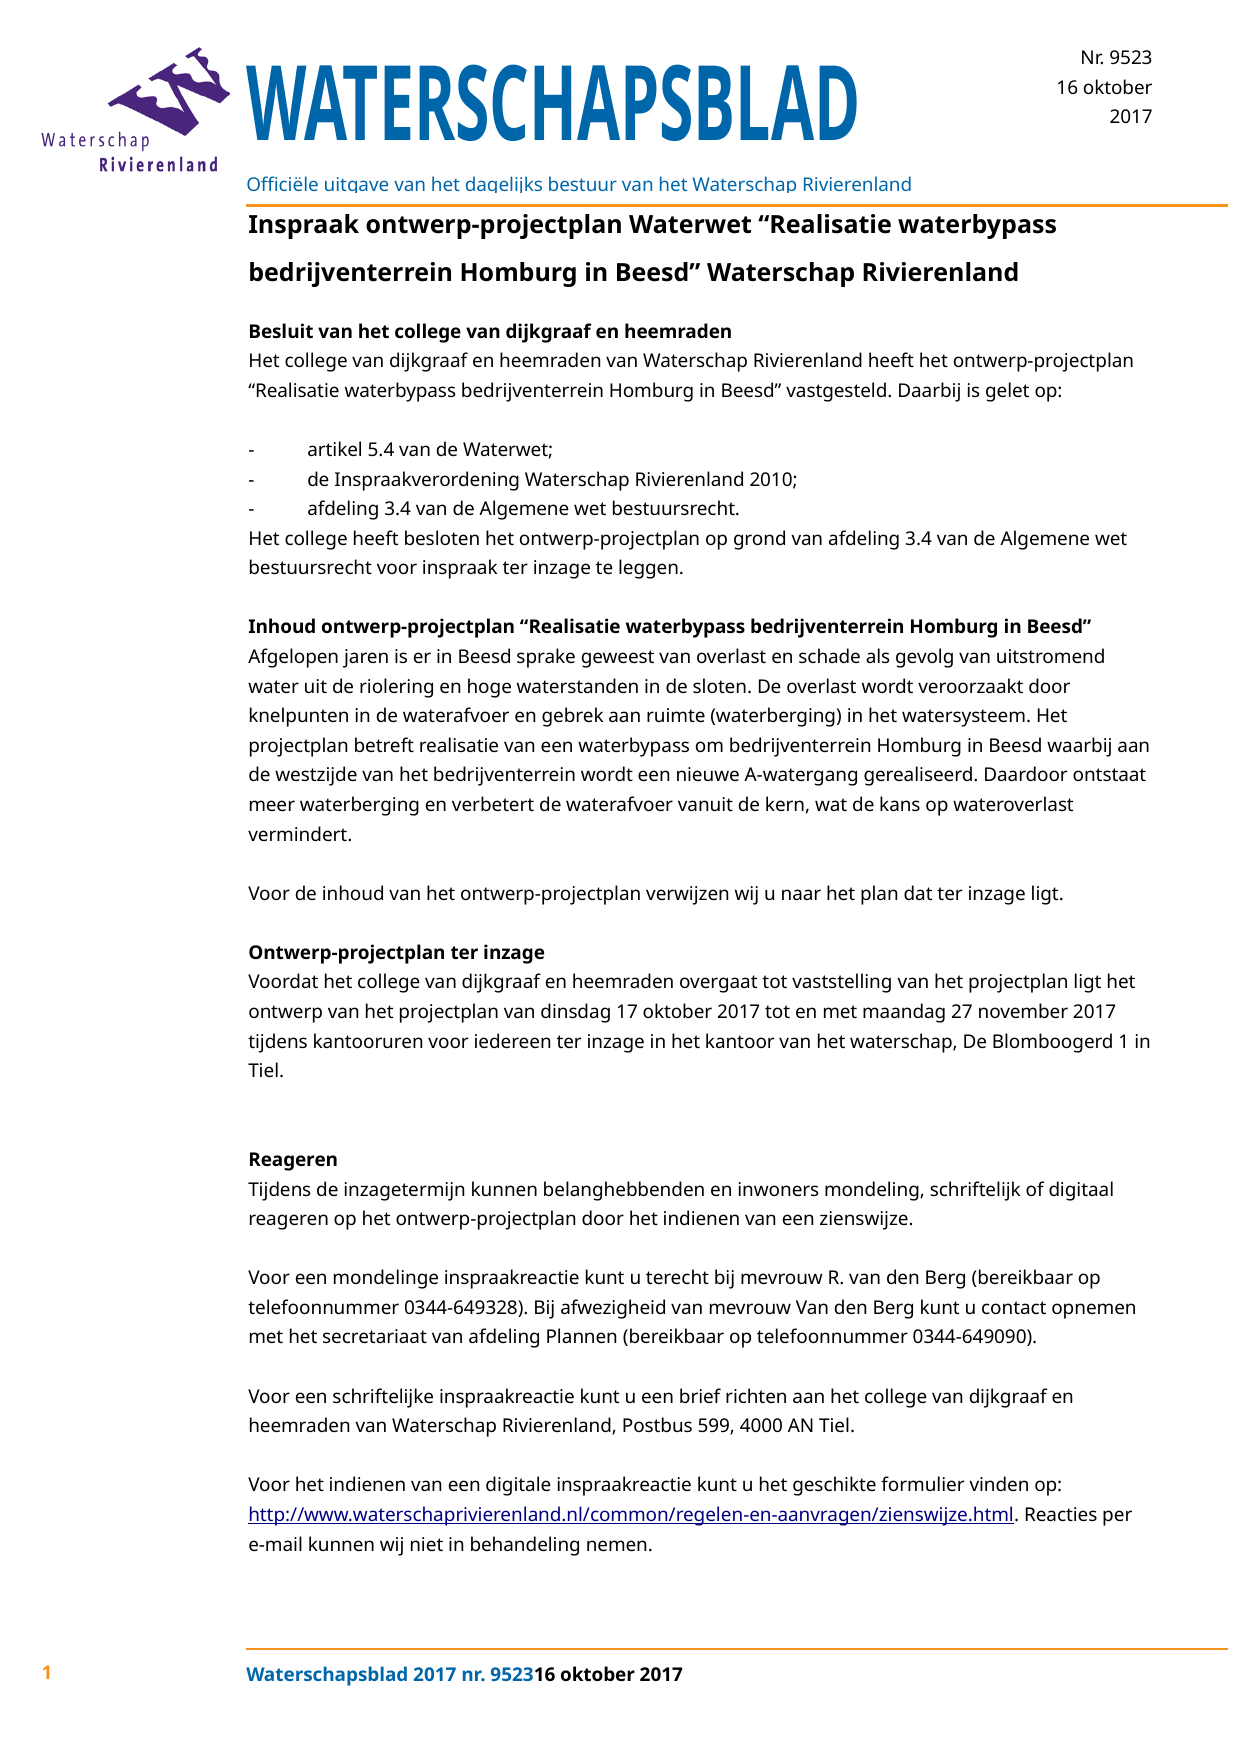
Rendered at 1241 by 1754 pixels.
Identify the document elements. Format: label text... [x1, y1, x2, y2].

text Voordat het college van dijkgraaf en heemraden overgaat tot vaststelling van het projectplan ligt het ontwerp van het projectplan van dinsdag 17 oktober 2017 tot en met maandag 27 november 2017 tijdens kantooruren voor iedereen ter inzage in het kantoor van het waterschap, De Blomboogerd 1 in Tiel. [248, 969, 1152, 1083]
text Voor een schriftelijke inspraakreactie kunt u een brief richten aan het college van dijkgraaf en heemraden van Waterschap Rivierenland, Postbus 599, 4000 AN Tiel. [248, 1383, 1152, 1438]
list de Inspraakverordening Waterschap Rivierenland 2010; [248, 466, 1152, 492]
text Voor de inhoud van het ontwerp-projectplan verwijzen wij u naar het plan dat ter inzage ligt. [248, 880, 1152, 906]
list afdeling 3.4 van de Algemene wet bestuursrecht. [248, 495, 1152, 521]
text Afgelopen jaren is er in Beesd sprake geweest van overlast en schade als gevolg van uitstromend water uit de riolering en hoge waterstanden in de sloten. De overlast wordt veroorzaakt door knelpunten in de waterafvoer en gebrek aan ruimte (waterberging) in het watersysteem. Het projectplan betreft realisatie van een waterbypass om bedrijventerrein Homburg in Beesd waarbij aan de westzijde van het bedrijventerrein wordt een nieuwe A-watergang gerealiseerd. Daardoor ontstaat meer waterberging en verbetert de waterafvoer vanuit de kern, wat de kans op wateroverlast vermindert. [248, 643, 1152, 847]
text Reageren [248, 1146, 1152, 1172]
text Voor het indienen van een digitale inspraakreactie kunt u het geschikte formulier vinden op: http://www.waterschaprivierenland.nl/common/regelen-en-aanvragen/zienswijze.html. Reacties per e-mail kunnen wij niet in behandeling nemen. [248, 1472, 1152, 1557]
text Inspraak ontwerp-projectplan Waterwet “Realisatie waterbypass bedrijventerrein Homburg in Beesd” Waterschap Rivierenland [248, 207, 1152, 288]
text Besluit van het college van dijkgraaf en heemraden [248, 318, 1152, 344]
text Het college van dijkgraaf en heemraden van Waterschap Rivierenland heeft het ontwerp-projectplan “Realisatie waterbypass bedrijventerrein Homburg in Beesd” vastgesteld. Daarbij is gelet op: [248, 347, 1152, 403]
text Tijdens de inzagetermijn kunnen belanghebbenden en inwoners mondeling, schriftelijk of digitaal reageren op het ontwerp-projectplan door het indienen van een zienswijze. [248, 1176, 1152, 1231]
text Ontwerp-projectplan ter inzage [248, 939, 1152, 965]
text Voor een mondelinge inspraakreactie kunt u terecht bij mevrouw R. van den Berg (bereikbaar op telefoonnummer 0344-649328). Bij afwezigheid van mevrouw Van den Berg kunt u contact opnemen met het secretariaat van afdeling Plannen (bereikbaar op telefoonnummer 0344-649090). [248, 1264, 1152, 1349]
list artikel 5.4 van de Waterwet; [248, 436, 1152, 462]
text Inhoud ontwerp-projectplan “Realisatie waterbypass bedrijventerrein Homburg in Beesd” [248, 614, 1152, 639]
text Het college heeft besloten het ontwerp-projectplan op grond van afdeling 3.4 van de Algemene wet bestuursrecht voor inspraak ter inzage te leggen. [248, 525, 1152, 580]
picture [41, 47, 231, 172]
